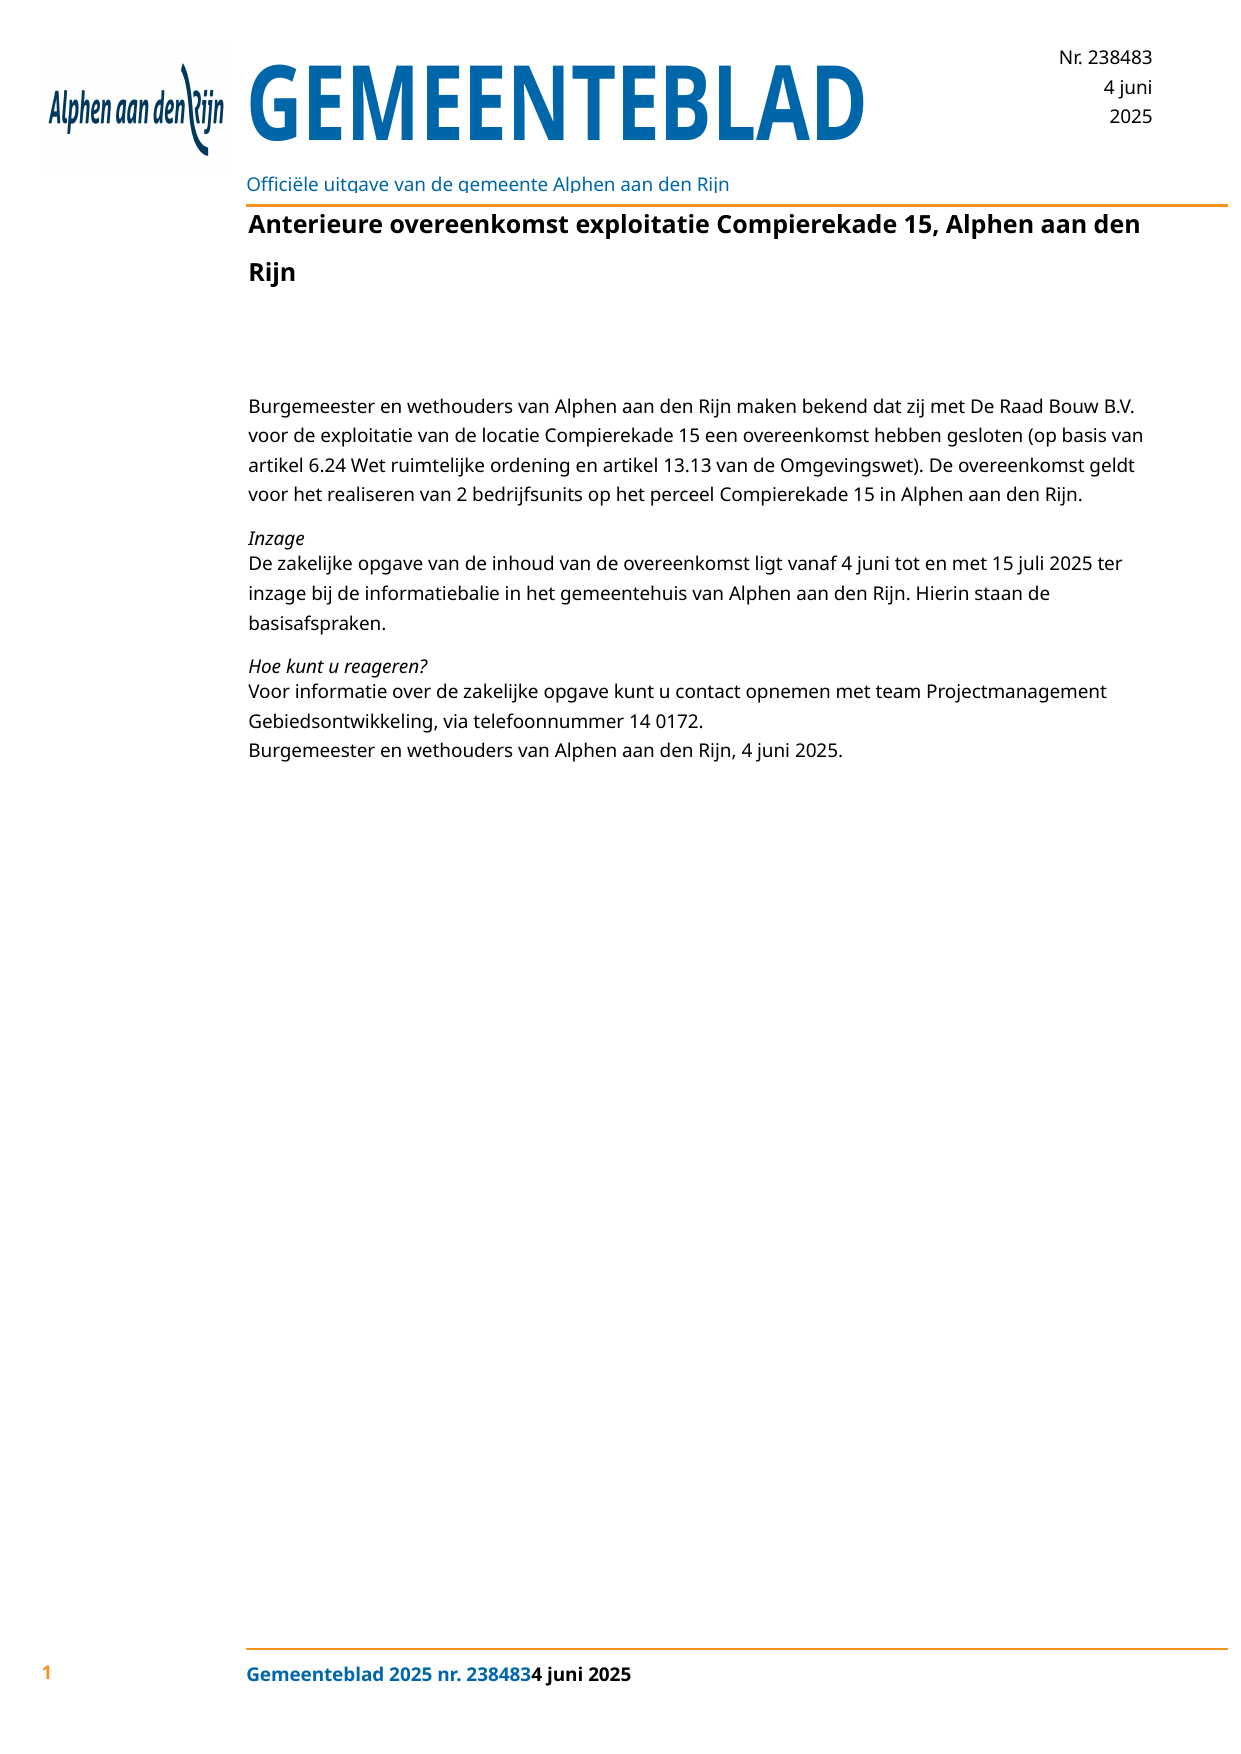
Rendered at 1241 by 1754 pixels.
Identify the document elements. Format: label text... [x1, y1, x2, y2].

text Burgemeester en wethouders van Alphen aan den Rijn maken bekend dat zij met De Raad Bouw B.V. voor de exploitatie van de locatie Compierekade 15 een overeenkomst hebben gesloten (op basis van artikel 6.24 Wet ruimtelijke ordening en artikel 13.13 van de Omgevingswet). De overeenkomst geldt voor het realiseren van 2 bedrijfsunits op het perceel Compierekade 15 in Alphen aan den Rijn. [248, 393, 1152, 507]
text Anterieure overeenkomst exploitatie Compierekade 15, Alphen aan den Rijn [248, 207, 1152, 288]
picture [41, 47, 231, 172]
text Hoe kunt u reageren? [248, 653, 1152, 678]
text Voor informatie over de zakelijke opgave kunt u contact opnemen met team Projectmanagement Gebiedsontwikkeling, via telefoonnummer 14 0172. [248, 678, 1152, 734]
text Inzage [248, 525, 1152, 551]
text De zakelijke opgave van de inhoud van de overeenkomst ligt vanaf 4 juni tot en met 15 juli 2025 ter inzage bij de informatiebalie in het gemeentehuis van Alphen aan den Rijn. Hierin staan de basisafspraken. [248, 551, 1152, 635]
text Burgemeester en wethouders van Alphen aan den Rijn, 4 juni 2025. [248, 738, 1152, 763]
